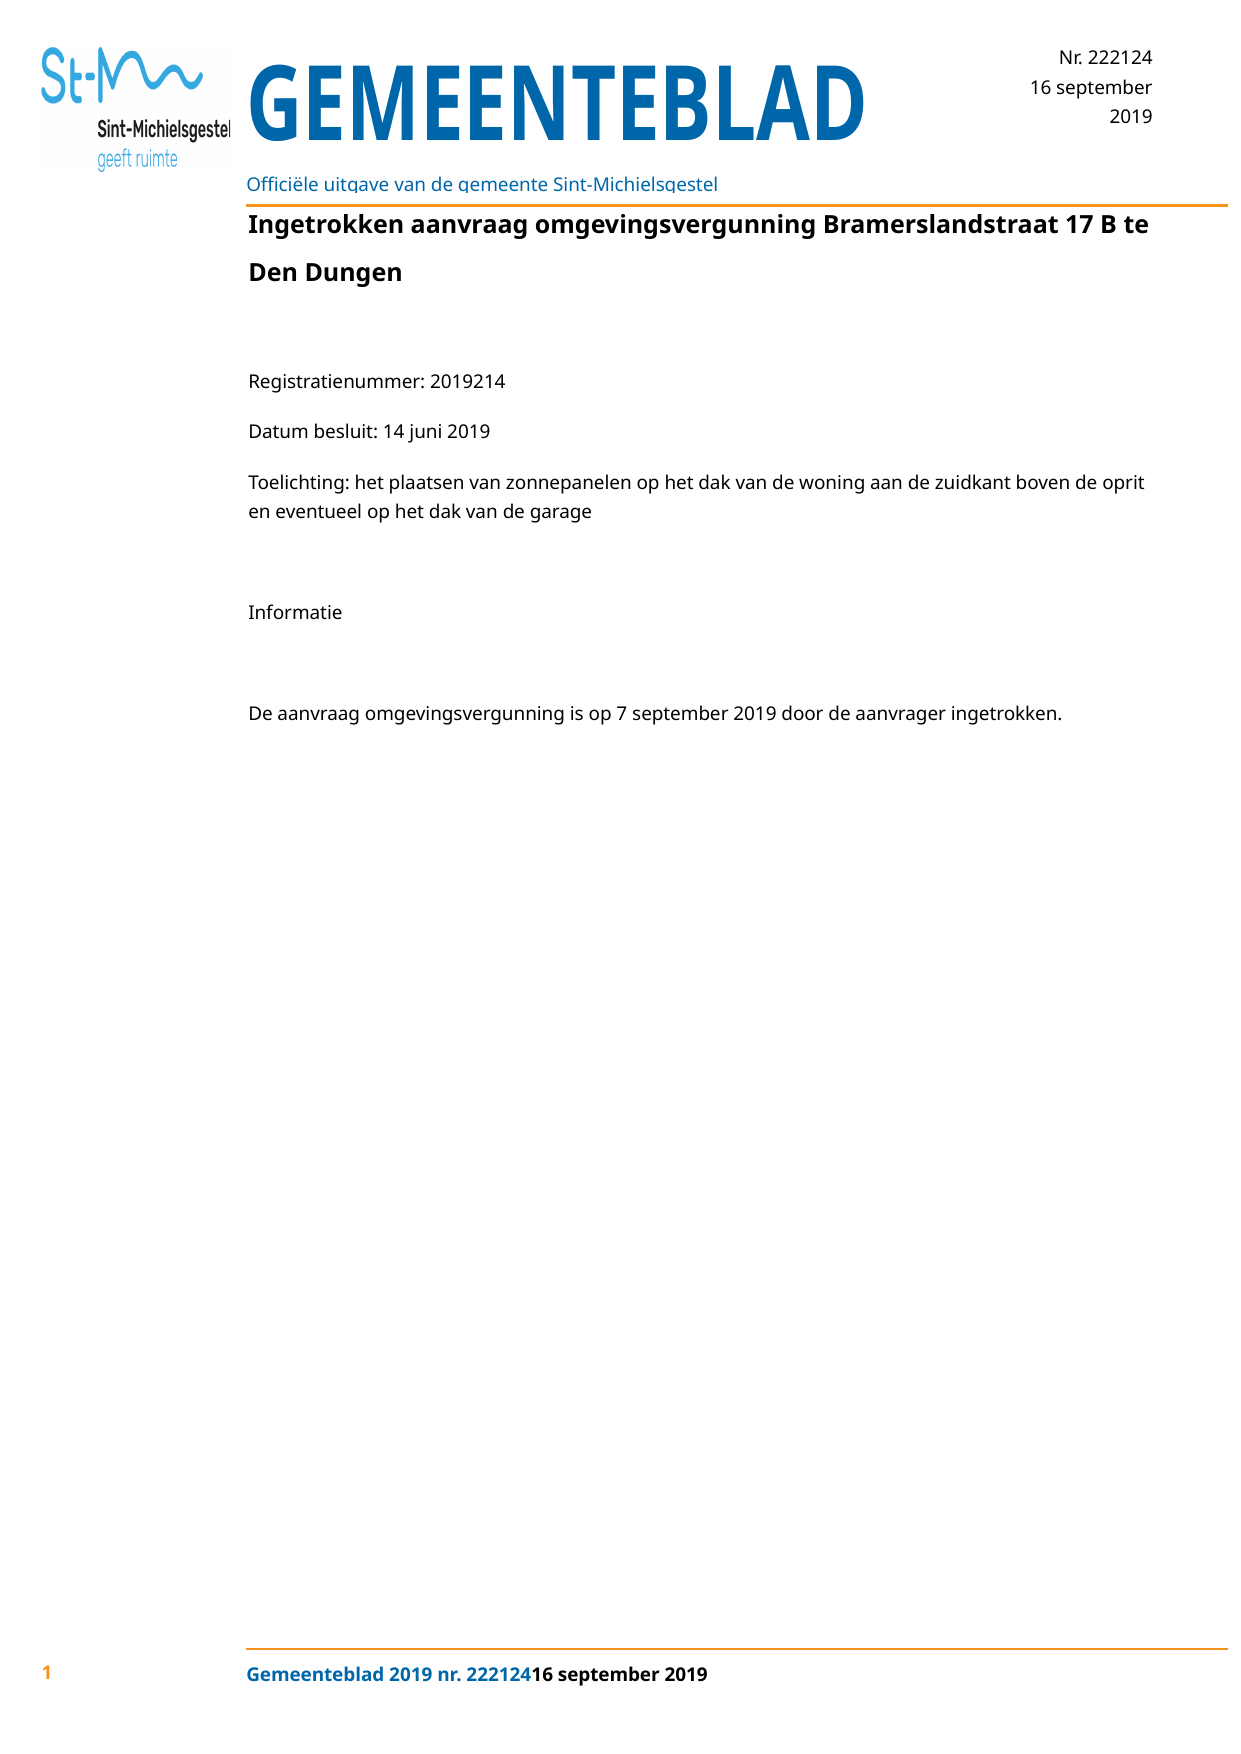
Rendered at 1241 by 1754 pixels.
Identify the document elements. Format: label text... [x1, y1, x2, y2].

text De aanvraag omgevingsvergunning is op 7 september 2019 door de aanvrager ingetrokken. [248, 700, 1152, 726]
text Informatie [248, 599, 1152, 625]
text Ingetrokken aanvraag omgevingsvergunning Bramerslandstraat 17 B te Den Dungen [248, 207, 1152, 288]
text Toelichting: het plaatsen van zonnepanelen op het dak van de woning aan de zuidkant boven de oprit en eventueel op het dak van de garage [248, 469, 1152, 524]
picture [41, 47, 231, 172]
text Registratienummer: 2019214 [248, 368, 1152, 394]
text Datum besluit: 14 juni 2019 [248, 419, 1152, 444]
